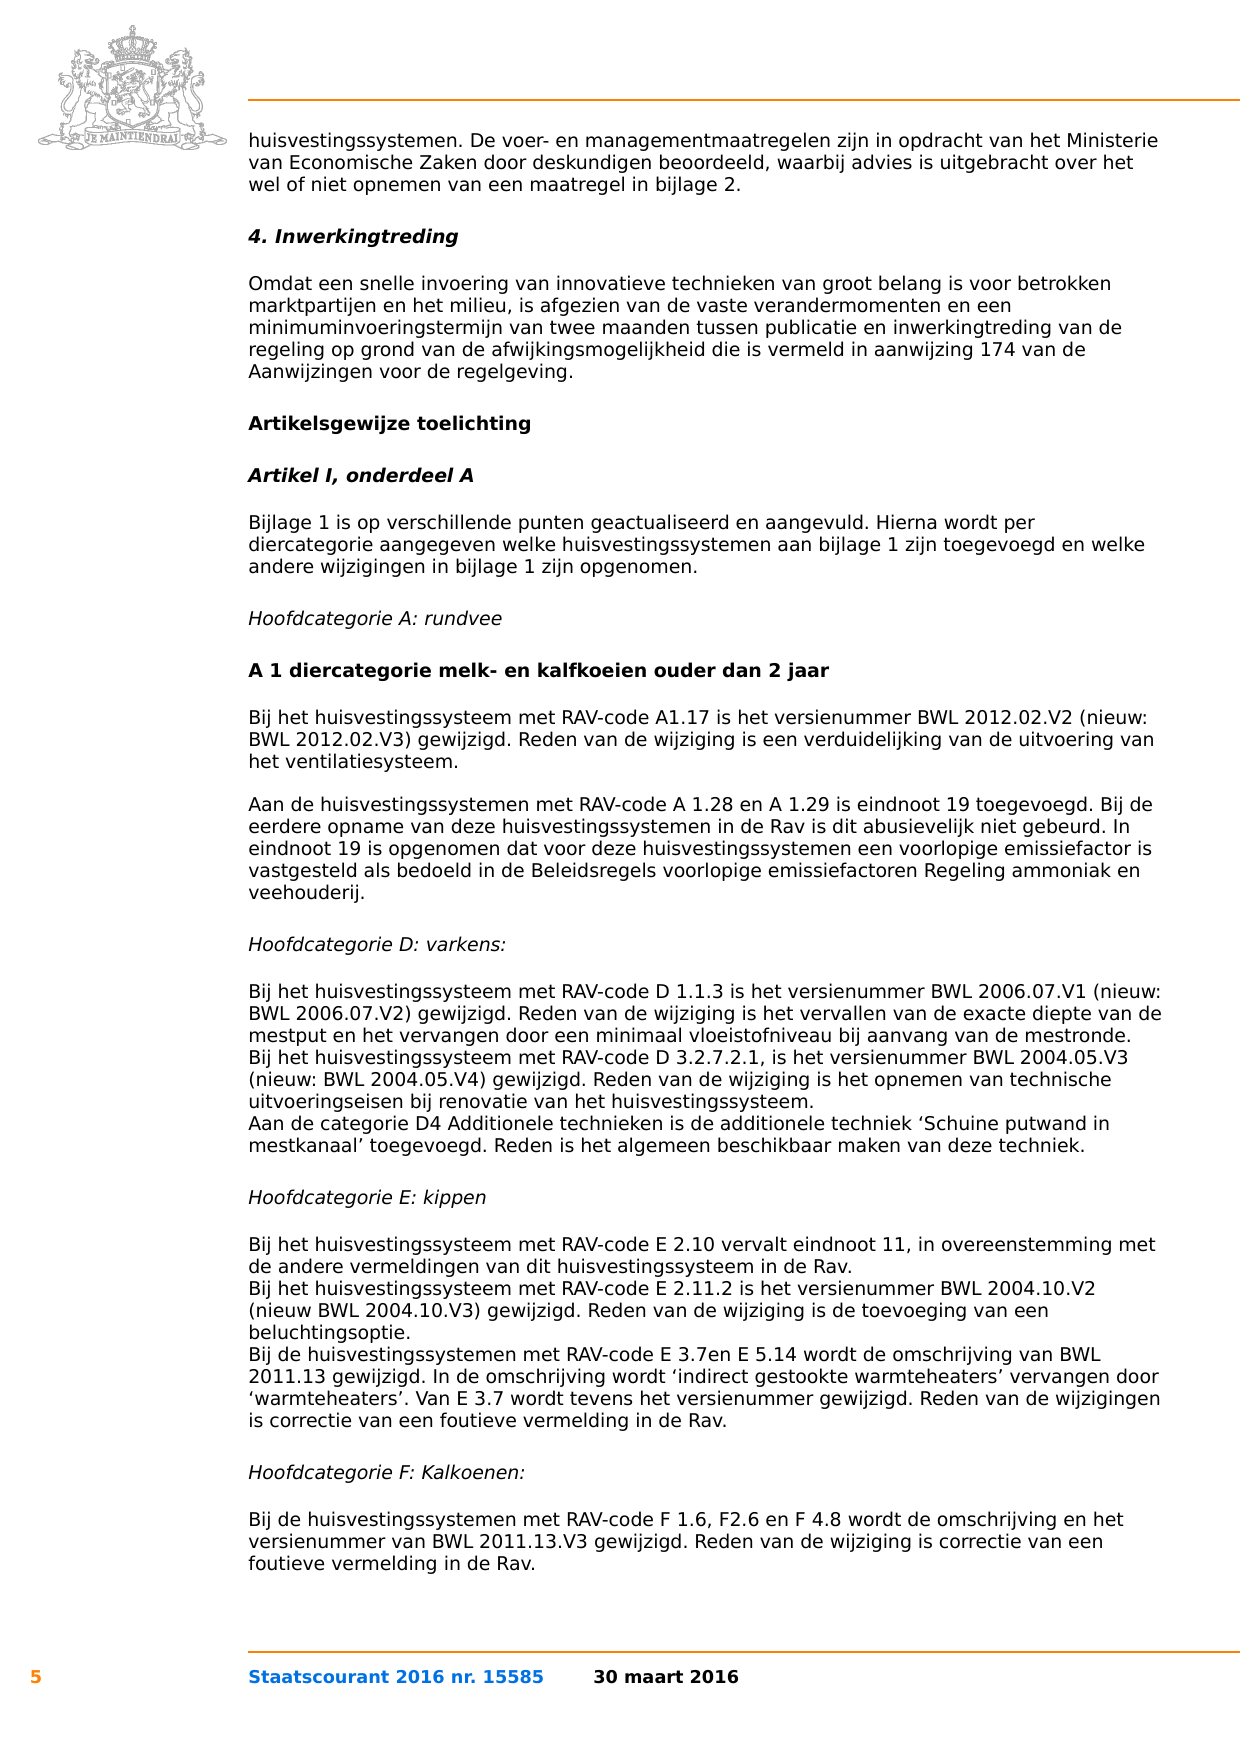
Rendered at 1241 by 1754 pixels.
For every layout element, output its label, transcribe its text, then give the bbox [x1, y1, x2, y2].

text huisvestingssystemen. De voer- en managementmaatregelen zijn in opdracht van het Ministerie van Economische Zaken door deskundigen beoordeeld, waarbij advies is uitgebracht over het wel of niet opnemen van een maatregel in bijlage 2. [248, 130, 1163, 196]
subtitle Hoofdcategorie A: rundvee [248, 608, 1163, 629]
picture [38, 25, 227, 150]
subtitle 4. Inwerkingtreding [248, 226, 1163, 248]
text Bij het huisvestingssysteem met RAV-code E 2.11.2 is het versienummer BWL 2004.10.V2 (nieuw BWL 2004.10.V3) gewijzigd. Reden van de wijziging is de toevoeging van een beluchtingsoptie. [248, 1278, 1163, 1344]
text Omdat een snelle invoering van innovatieve technieken van groot belang is voor betrokken marktpartijen en het milieu, is afgezien van de vaste verandermomenten en een minimuminvoeringstermijn van twee maanden tussen publicatie en inwerkingtreding van de regeling op grond van de afwijkingsmogelijkheid die is vermeld in aanwijzing 174 van de Aanwijzingen voor de regelgeving. [248, 273, 1163, 383]
subtitle Artikel I, onderdeel A [248, 465, 1163, 487]
text Bij de huisvestingssystemen met RAV-code F 1.6, F2.6 en F 4.8 wordt de omschrijving en het versienummer van BWL 2011.13.V3 gewijzigd. Reden van de wijziging is correctie van een foutieve vermelding in de Rav. [248, 1509, 1163, 1575]
text Aan de categorie D4 Additionele technieken is de additionele techniek ‘Schuine putwand in mestkanaal’ toegevoegd. Reden is het algemeen beschikbaar maken van deze techniek. [248, 1113, 1163, 1157]
text Bijlage 1 is op verschillende punten geactualiseerd en aangevuld. Hierna wordt per diercategorie aangegeven welke huisvestingssystemen aan bijlage 1 zijn toegevoegd en welke andere wijzigingen in bijlage 1 zijn opgenomen. [248, 512, 1163, 578]
text Bij het huisvestingssysteem met RAV-code E 2.10 vervalt eindnoot 11, in overeenstemming met de andere vermeldingen van dit huisvestingssysteem in de Rav. [248, 1234, 1163, 1278]
text Bij het huisvestingssysteem met RAV-code A1.17 is het versienummer BWL 2012.02.V2 (nieuw: BWL 2012.02.V3) gewijzigd. Reden van de wijziging is een verduidelijking van de uitvoering van het ventilatiesysteem. [248, 707, 1163, 772]
subtitle Hoofdcategorie E: kippen [248, 1187, 1163, 1209]
text Aan de huisvestingssystemen met RAV-code A 1.28 en A 1.29 is eindnoot 19 toegevoegd. Bij de eerdere opname van deze huisvestingssystemen in de Rav is dit abusievelijk niet gebeurd. In eindnoot 19 is opgenomen dat voor deze huisvestingssystemen een voorlopige emissiefactor is vastgesteld als bedoeld in de Beleidsregels voorlopige emissiefactoren Regeling ammoniak en veehouderij. [248, 794, 1163, 904]
subtitle Artikelsgewijze toelichting [248, 413, 1163, 435]
text Bij het huisvestingssysteem met RAV-code D 1.1.3 is het versienummer BWL 2006.07.V1 (nieuw: BWL 2006.07.V2) gewijzigd. Reden van de wijziging is het vervallen van de exacte diepte van de mestput en het vervangen door een minimaal vloeistofniveau bij aanvang van de mestronde. [248, 981, 1163, 1047]
subtitle Hoofdcategorie F: Kalkoenen: [248, 1462, 1163, 1484]
text Bij het huisvestingssysteem met RAV-code D 3.2.7.2.1, is het versienummer BWL 2004.05.V3 (nieuw: BWL 2004.05.V4) gewijzigd. Reden van de wijziging is het opnemen van technische uitvoeringseisen bij renovatie van het huisvestingssysteem. [248, 1047, 1163, 1113]
subtitle A 1 diercategorie melk- en kalfkoeien ouder dan 2 jaar [248, 659, 1163, 682]
subtitle Hoofdcategorie D: varkens: [248, 934, 1163, 956]
text Bij de huisvestingssystemen met RAV-code E 3.7en E 5.14 wordt de omschrijving van BWL 2011.13 gewijzigd. In de omschrijving wordt ‘indirect gestookte warmteheaters’ vervangen door ‘warmteheaters’. Van E 3.7 wordt tevens het versienummer gewijzigd. Reden van de wijzigingen is correctie van een foutieve vermelding in de Rav. [248, 1344, 1163, 1432]
